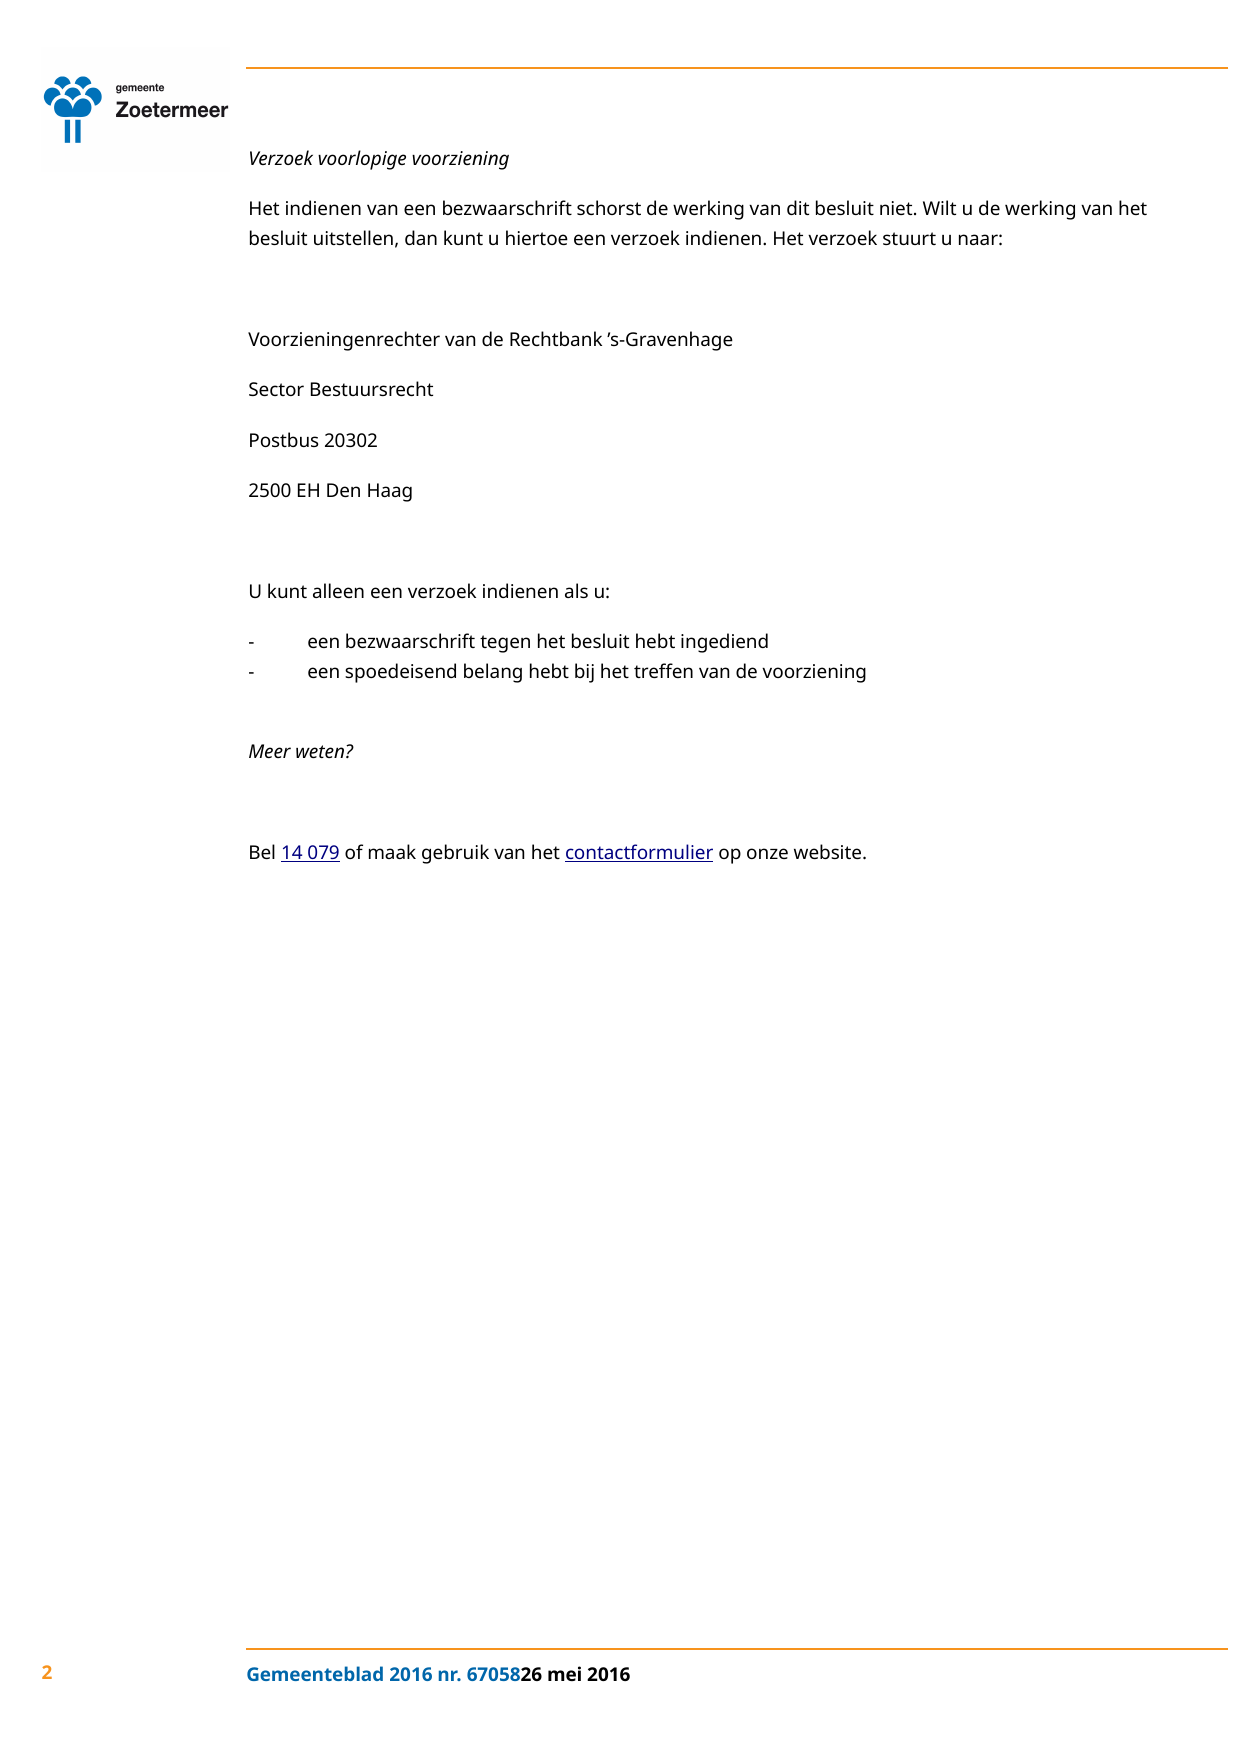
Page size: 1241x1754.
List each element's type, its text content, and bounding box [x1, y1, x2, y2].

text Verzoek voorlopige voorziening [248, 145, 1152, 171]
list een bezwaarschrift tegen het besluit hebt ingediend [248, 628, 1152, 654]
picture [41, 47, 231, 172]
text Het indienen van een bezwaarschrift schorst de werking van dit besluit niet. Wilt u de werking van het besluit uitstellen, dan kunt u hiertoe een verzoek indienen. Het verzoek stuurt u naar: [248, 196, 1152, 251]
text 2500 EH Den Haag [248, 477, 1152, 503]
text Postbus 20302 [248, 427, 1152, 453]
text Voorzieningenrechter van de Rechtbank ’s-Gravenhage [248, 326, 1152, 352]
text Bel 14 079 of maak gebruik van het contactformulier op onze website. [248, 839, 1152, 865]
list een spoedeisend belang hebt bij het treffen van de voorziening [248, 658, 1152, 684]
text Sector Bestuursrecht [248, 376, 1152, 402]
text U kunt alleen een verzoek indienen als u: [248, 578, 1152, 604]
text Meer weten? [248, 738, 1152, 764]
